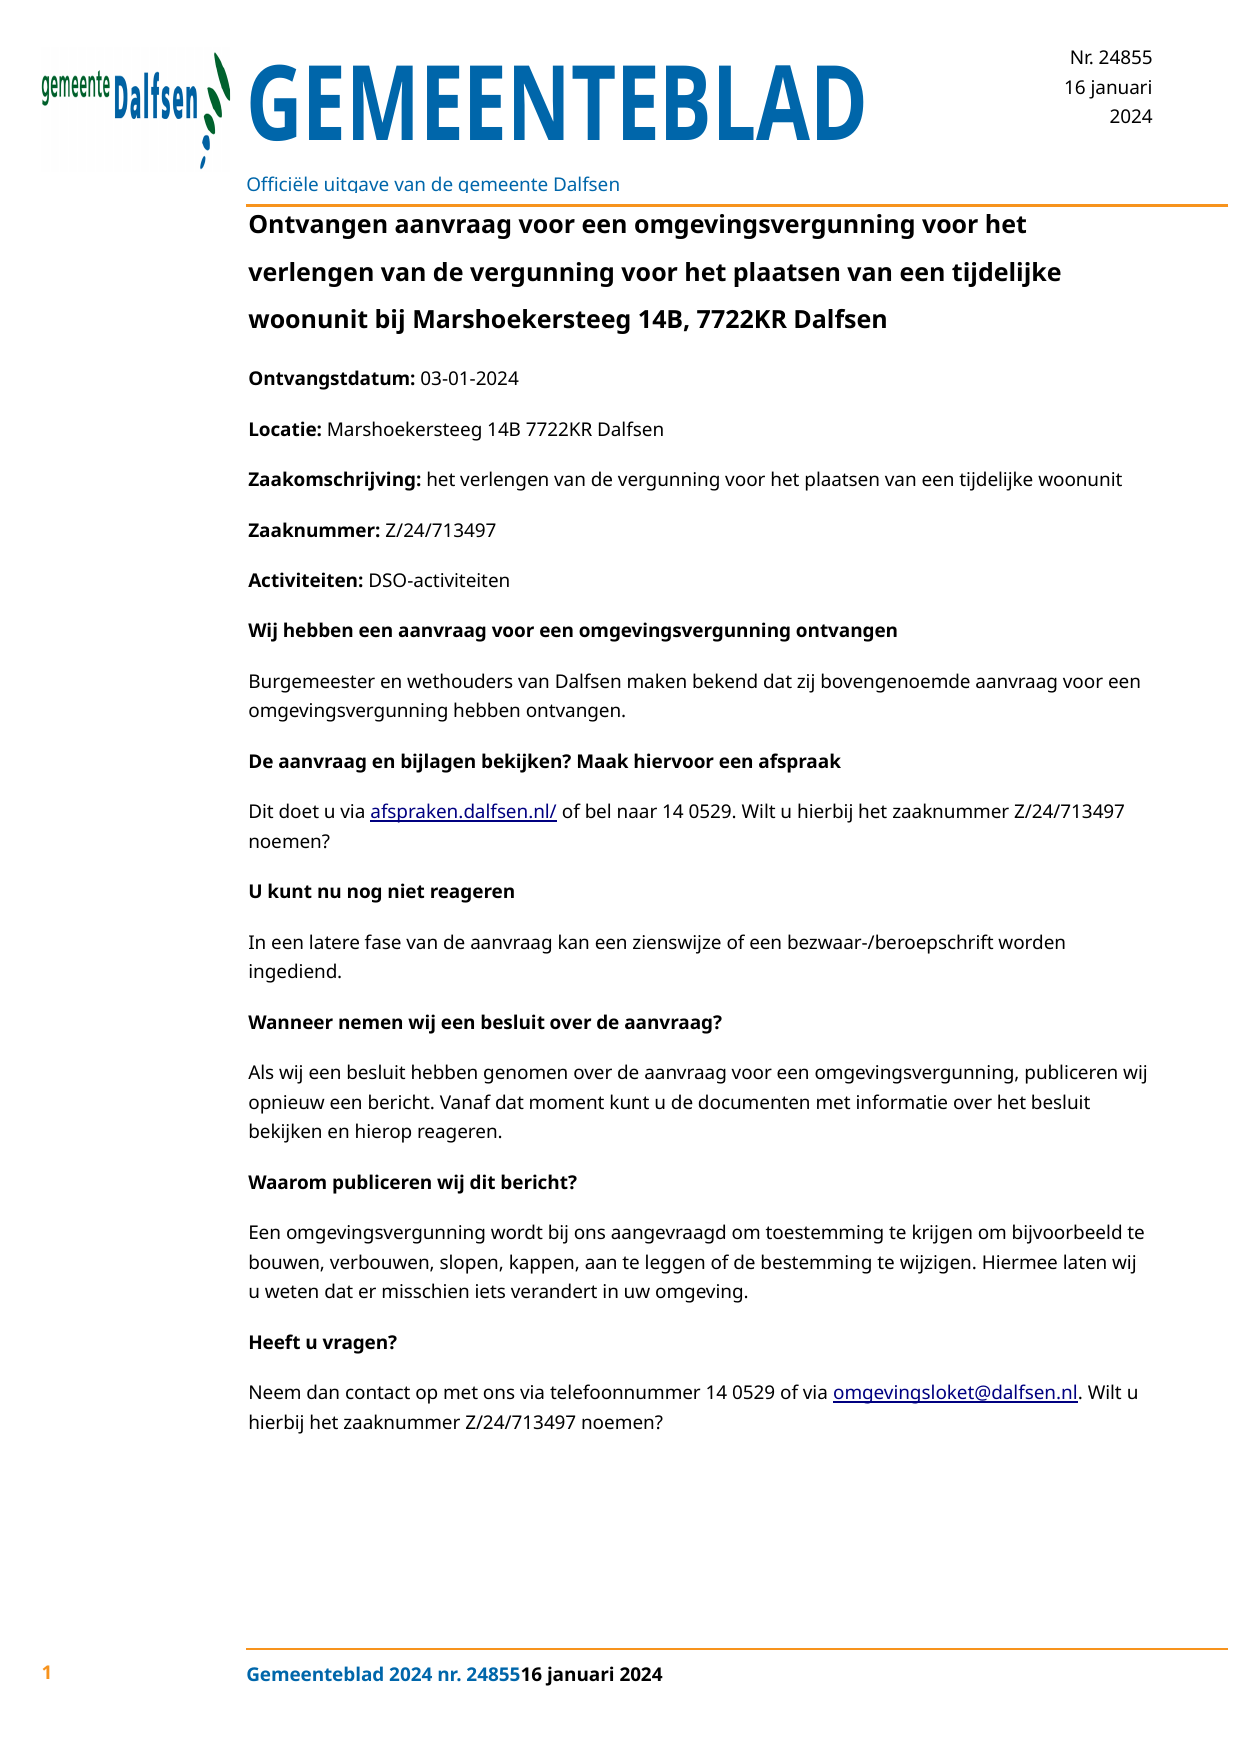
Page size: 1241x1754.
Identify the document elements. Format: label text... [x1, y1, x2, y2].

text U kunt nu nog niet reageren [248, 878, 1152, 904]
text Wij hebben een aanvraag voor een omgevingsvergunning ontvangen [248, 618, 1152, 643]
text Neem dan contact op met ons via telefoonnummer 14 0529 of via omgevingsloket@dalfsen.nl. Wilt u hierbij het zaaknummer Z/24/713497 noemen? [248, 1379, 1152, 1434]
text In een latere fase van de aanvraag kan een zienswijze of een bezwaar-/beroepschrift worden ingediend. [248, 929, 1152, 984]
text Ontvangen aanvraag voor een omgevingsvergunning voor het verlengen van de vergunning voor het plaatsen van een tijdelijke woonunit bij Marshoekersteeg 14B, 7722KR Dalfsen [248, 207, 1152, 336]
text Wanneer nemen wij een besluit over de aanvraag? [248, 1009, 1152, 1034]
text Ontvangstdatum: 03-01-2024 [248, 366, 1152, 391]
text Zaaknummer: Z/24/713497 [248, 517, 1152, 542]
text Locatie: Marshoekersteeg 14B 7722KR Dalfsen [248, 416, 1152, 442]
text Burgemeester en wethouders van Dalfsen maken bekend dat zij bovengenoemde aanvraag voor een omgevingsvergunning hebben ontvangen. [248, 668, 1152, 723]
picture [41, 47, 231, 172]
text Een omgevingsvergunning wordt bij ons aangevraagd om toestemming te krijgen om bijvoorbeeld te bouwen, verbouwen, slopen, kappen, aan te leggen of de bestemming te wijzigen. Hiermee laten wij u weten dat er misschien iets verandert in uw omgeving. [248, 1219, 1152, 1304]
text Dit doet u via afspraken.dalfsen.nl/ of bel naar 14 0529. Wilt u hierbij het zaaknummer Z/24/713497 noemen? [248, 798, 1152, 854]
text Activiteiten: DSO-activiteiten [248, 567, 1152, 593]
text Zaakomschrijving: het verlengen van de vergunning voor het plaatsen van een tijdelijke woonunit [248, 466, 1152, 492]
text Als wij een besluit hebben genomen over de aanvraag voor een omgevingsvergunning, publiceren wij opnieuw een bericht. Vanaf dat moment kunt u de documenten met informatie over het besluit bekijken en hierop reageren. [248, 1059, 1152, 1144]
text Waarom publiceren wij dit bericht? [248, 1169, 1152, 1194]
text Heeft u vragen? [248, 1329, 1152, 1354]
text De aanvraag en bijlagen bekijken? Maak hiervoor een afspraak [248, 748, 1152, 774]
